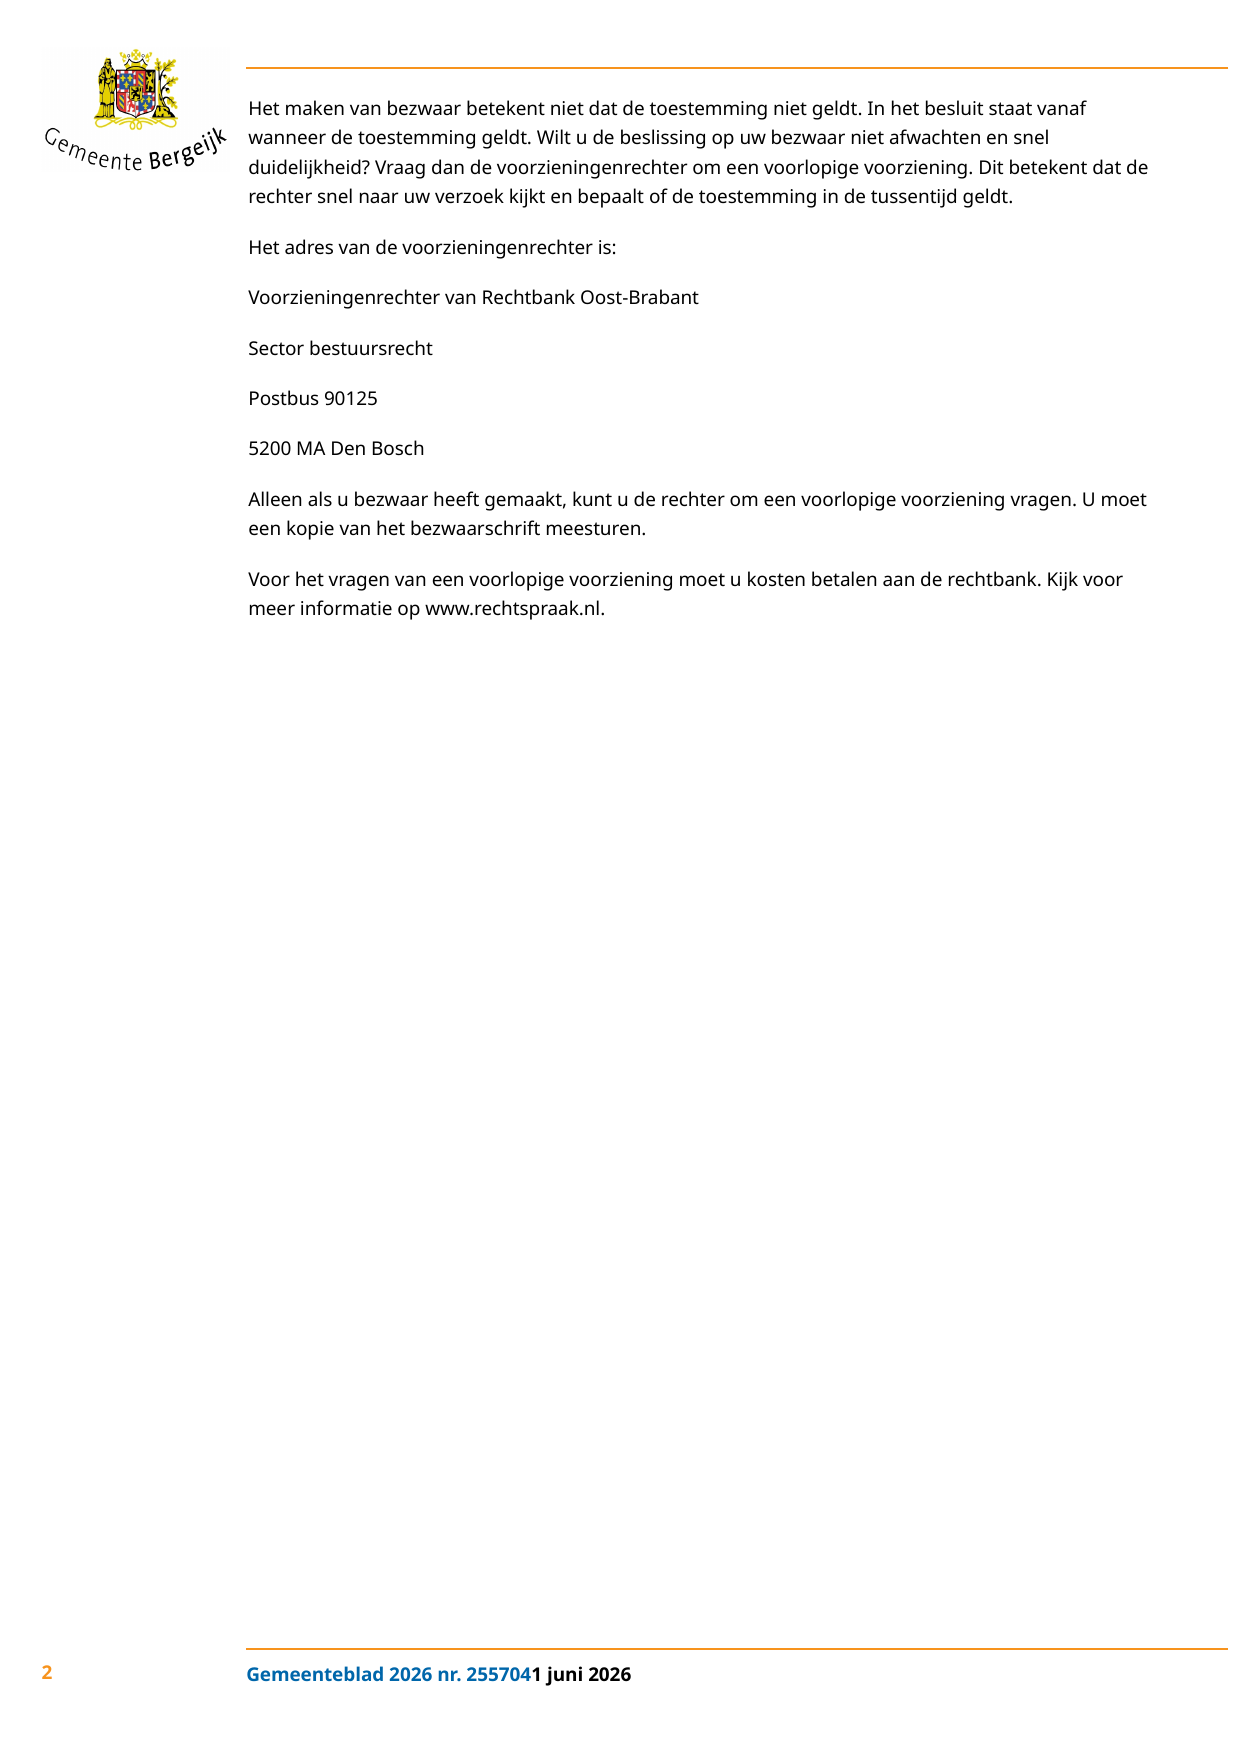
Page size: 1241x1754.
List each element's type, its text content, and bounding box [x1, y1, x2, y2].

text Postbus 90125 [248, 385, 1152, 411]
text Voorzieningenrechter van Rechtbank Oost-Brabant [248, 284, 1152, 310]
picture [41, 47, 231, 172]
text Voor het vragen van een voorlopige voorziening moet u kosten betalen aan de rechtbank. Kijk voor meer informatie op www.rechtspraak.nl. [248, 566, 1152, 621]
text Alleen als u bezwaar heeft gemaakt, kunt u de rechter om een voorlopige voorziening vragen. U moet een kopie van het bezwaarschrift meesturen. [248, 486, 1152, 541]
text 5200 MA Den Bosch [248, 436, 1152, 461]
text Het adres van de voorzieningenrechter is: [248, 234, 1152, 260]
text Sector bestuursrecht [248, 335, 1152, 361]
text Het maken van bezwaar betekent niet dat de toestemming niet geldt. In het besluit staat vanaf wanneer de toestemming geldt. Wilt u de beslissing op uw bezwaar niet afwachten en snel duidelijkheid? Vraag dan de voorzieningenrechter om een voorlopige voorziening. Dit betekent dat de rechter snel naar uw verzoek kijkt en bepaalt of de toestemming in de tussentijd geldt. [248, 95, 1152, 209]
